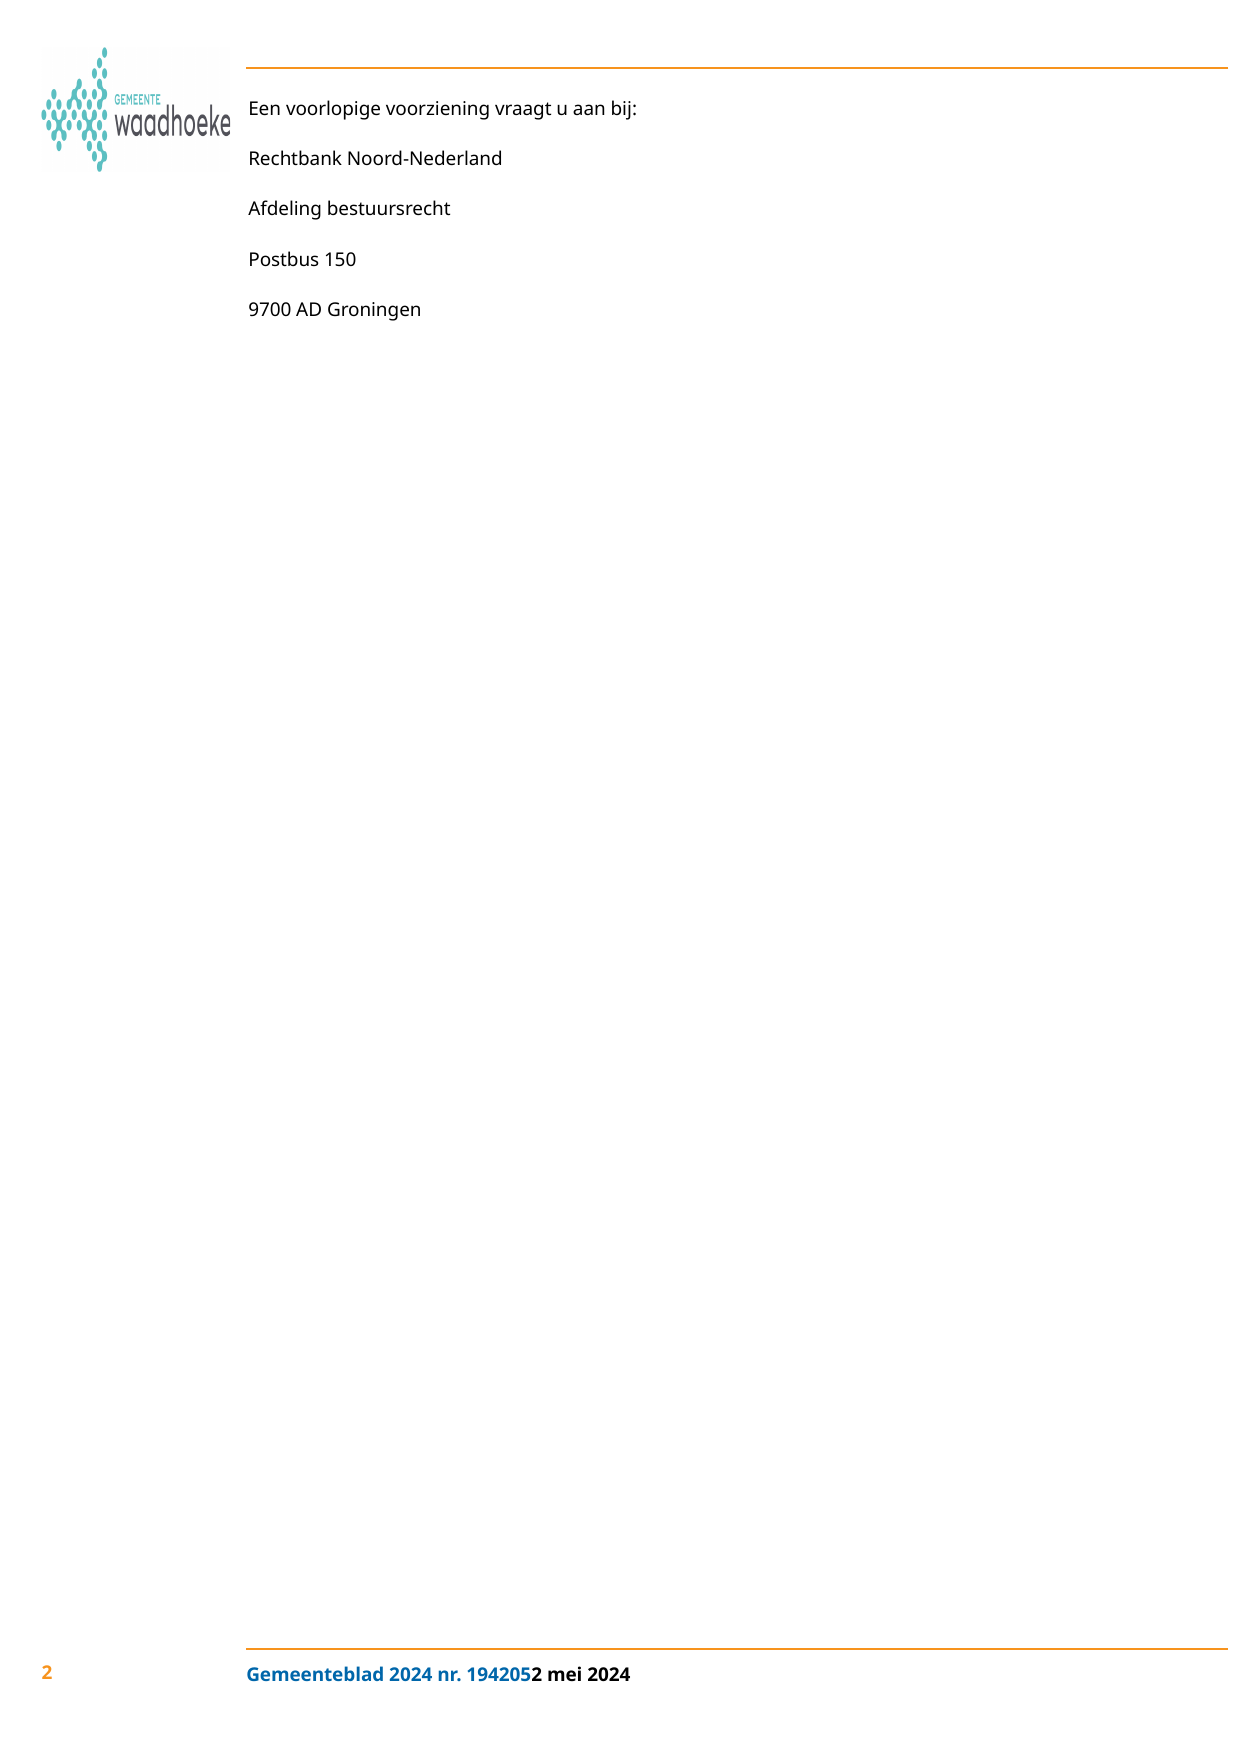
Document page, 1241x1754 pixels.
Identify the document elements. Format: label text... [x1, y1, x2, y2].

text 9700 AD Groningen [248, 296, 1152, 322]
text Postbus 150 [248, 246, 1152, 272]
picture [41, 47, 231, 172]
text Afdeling bestuursrecht [248, 196, 1152, 221]
text Een voorlopige voorziening vraagt u aan bij: [248, 95, 1152, 121]
text Rechtbank Noord-Nederland [248, 145, 1152, 171]
